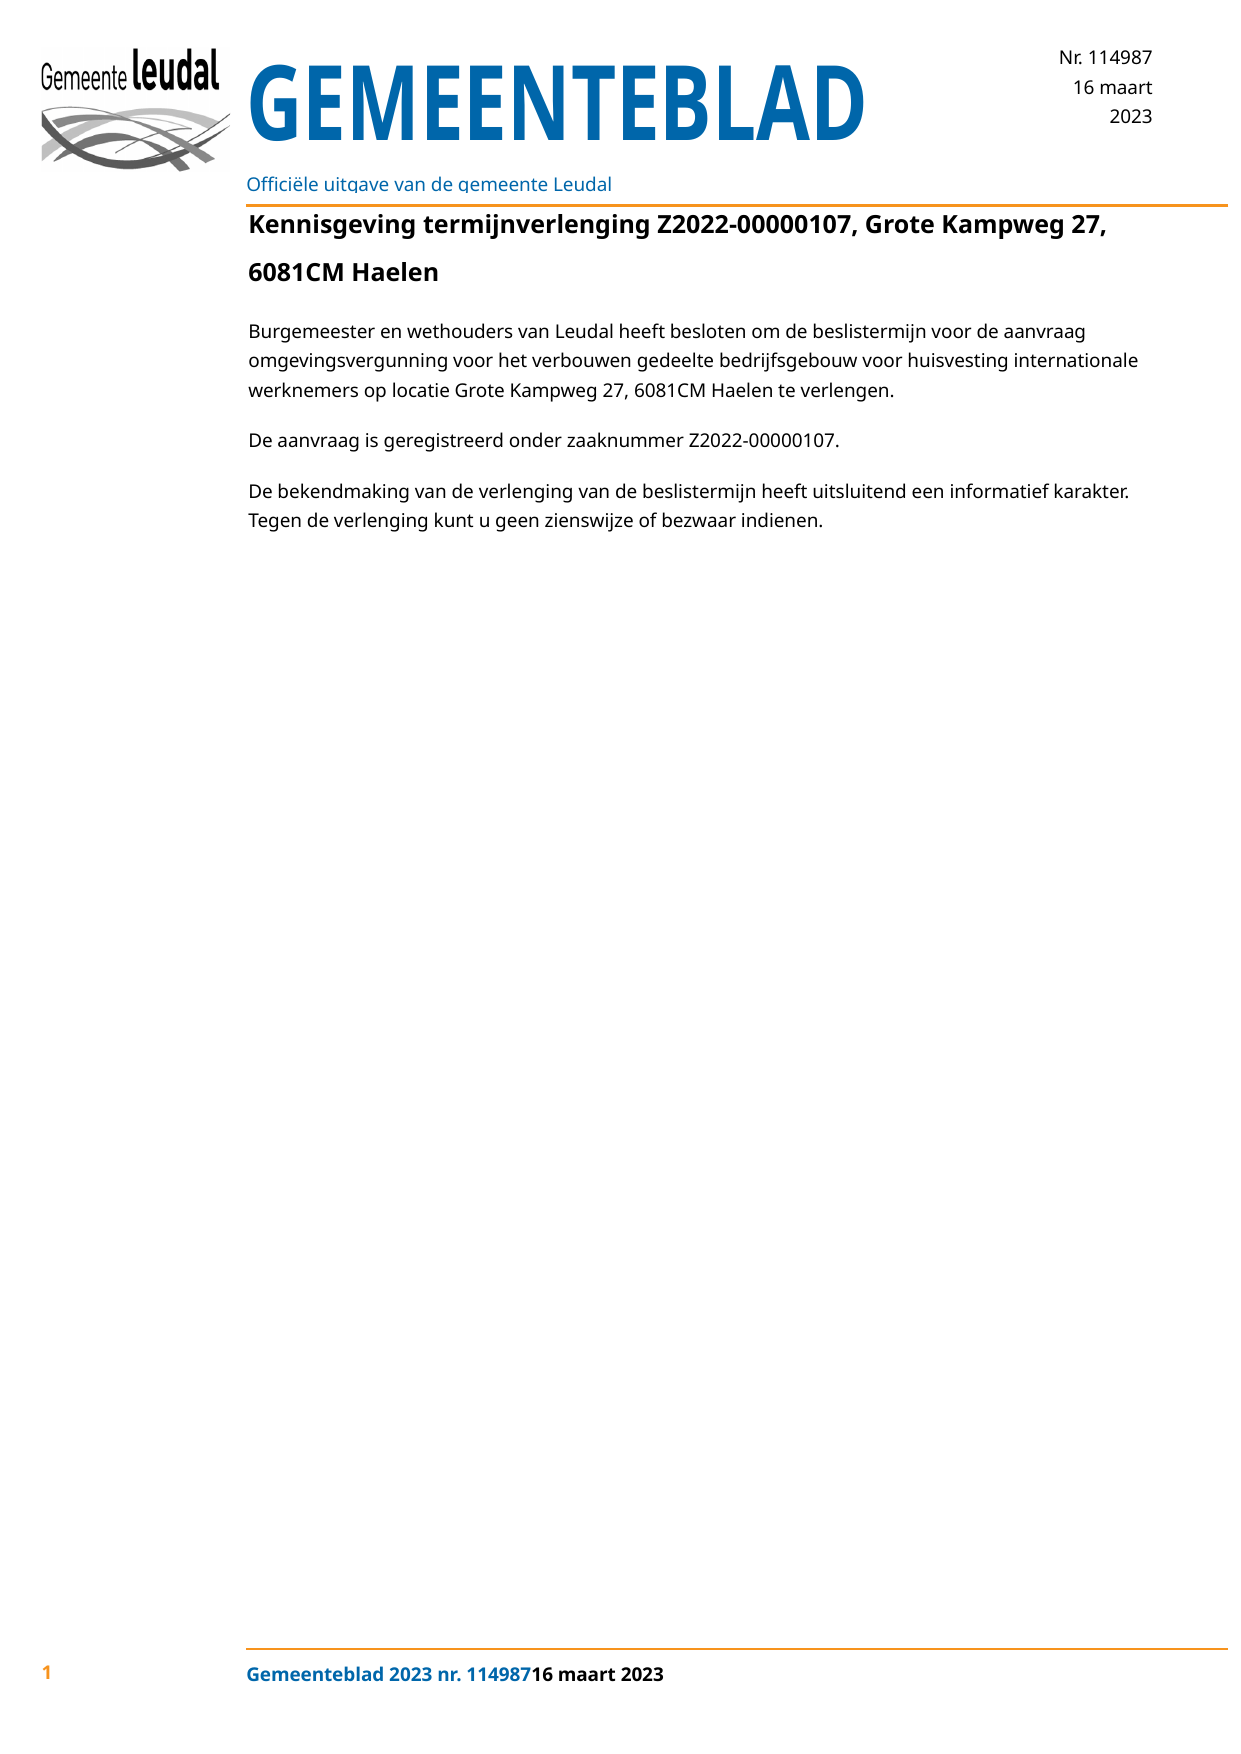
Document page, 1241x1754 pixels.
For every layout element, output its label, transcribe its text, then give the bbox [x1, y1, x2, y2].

picture [41, 47, 231, 172]
text De aanvraag is geregistreerd onder zaaknummer Z2022-00000107. [248, 427, 1152, 453]
text Burgemeester en wethouders van Leudal heeft besloten om de beslistermijn voor de aanvraag omgevingsvergunning voor het verbouwen gedeelte bedrijfsgebouw voor huisvesting internationale werknemers op locatie Grote Kampweg 27, 6081CM Haelen te verlengen. [248, 318, 1152, 403]
text De bekendmaking van de verlenging van de beslistermijn heeft uitsluitend een informatief karakter. Tegen de verlenging kunt u geen zienswijze of bezwaar indienen. [248, 478, 1152, 533]
text Kennisgeving termijnverlenging Z2022-00000107, Grote Kampweg 27, 6081CM Haelen [248, 207, 1152, 288]
